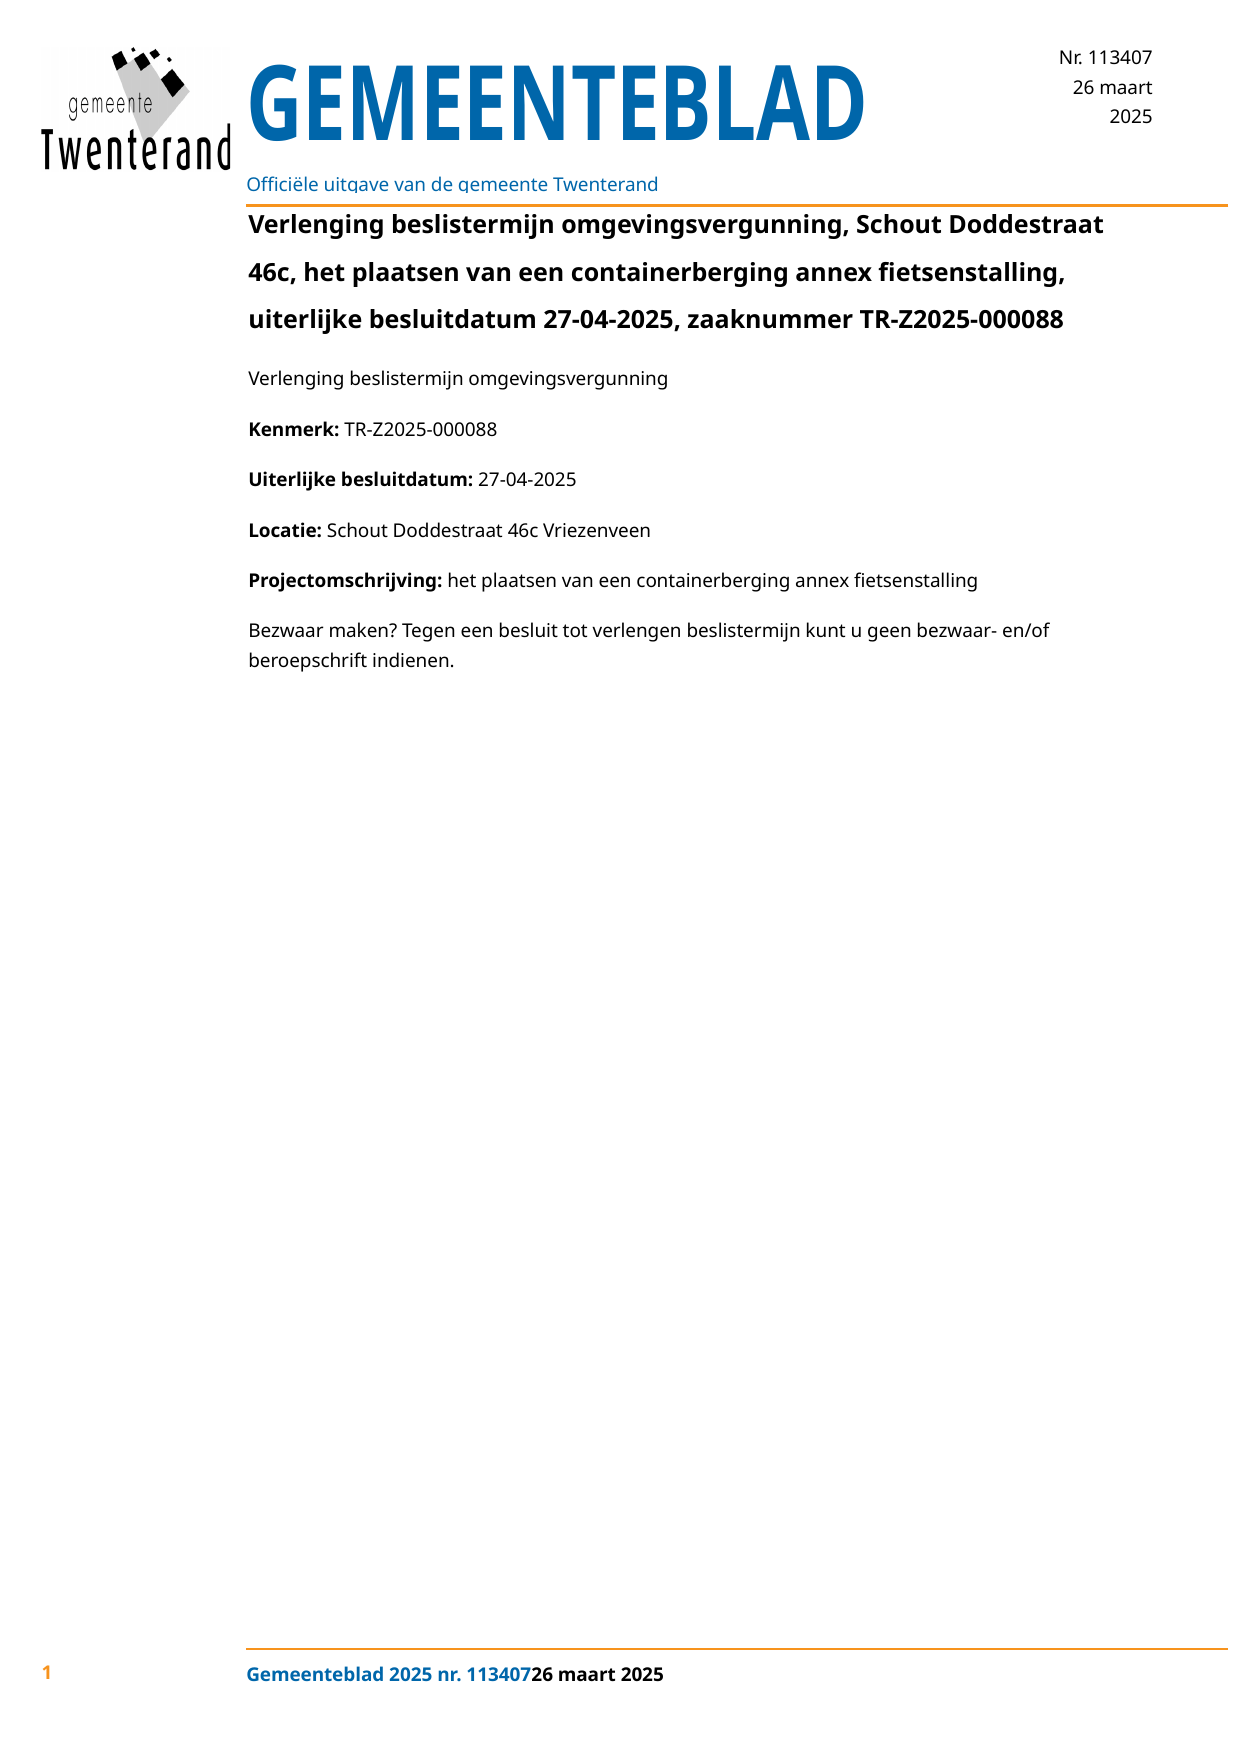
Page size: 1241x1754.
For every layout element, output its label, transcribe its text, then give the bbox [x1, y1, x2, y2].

text Uiterlijke besluitdatum: 27-04-2025 [248, 466, 1152, 492]
text Bezwaar maken? Tegen een besluit tot verlengen beslistermijn kunt u geen bezwaar- en/of beroepschrift indienen. [248, 618, 1152, 673]
text Kenmerk: TR-Z2025-000088 [248, 416, 1152, 442]
text Projectomschrijving: het plaatsen van een containerberging annex fietsenstalling [248, 567, 1152, 593]
picture [41, 47, 231, 172]
text Locatie: Schout Doddestraat 46c Vriezenveen [248, 517, 1152, 542]
text Verlenging beslistermijn omgevingsvergunning, Schout Doddestraat 46c, het plaatsen van een containerberging annex fietsenstalling, uiterlijke besluitdatum 27-04-2025, zaaknummer TR-Z2025-000088 [248, 207, 1152, 336]
text Verlenging beslistermijn omgevingsvergunning [248, 366, 1152, 391]
